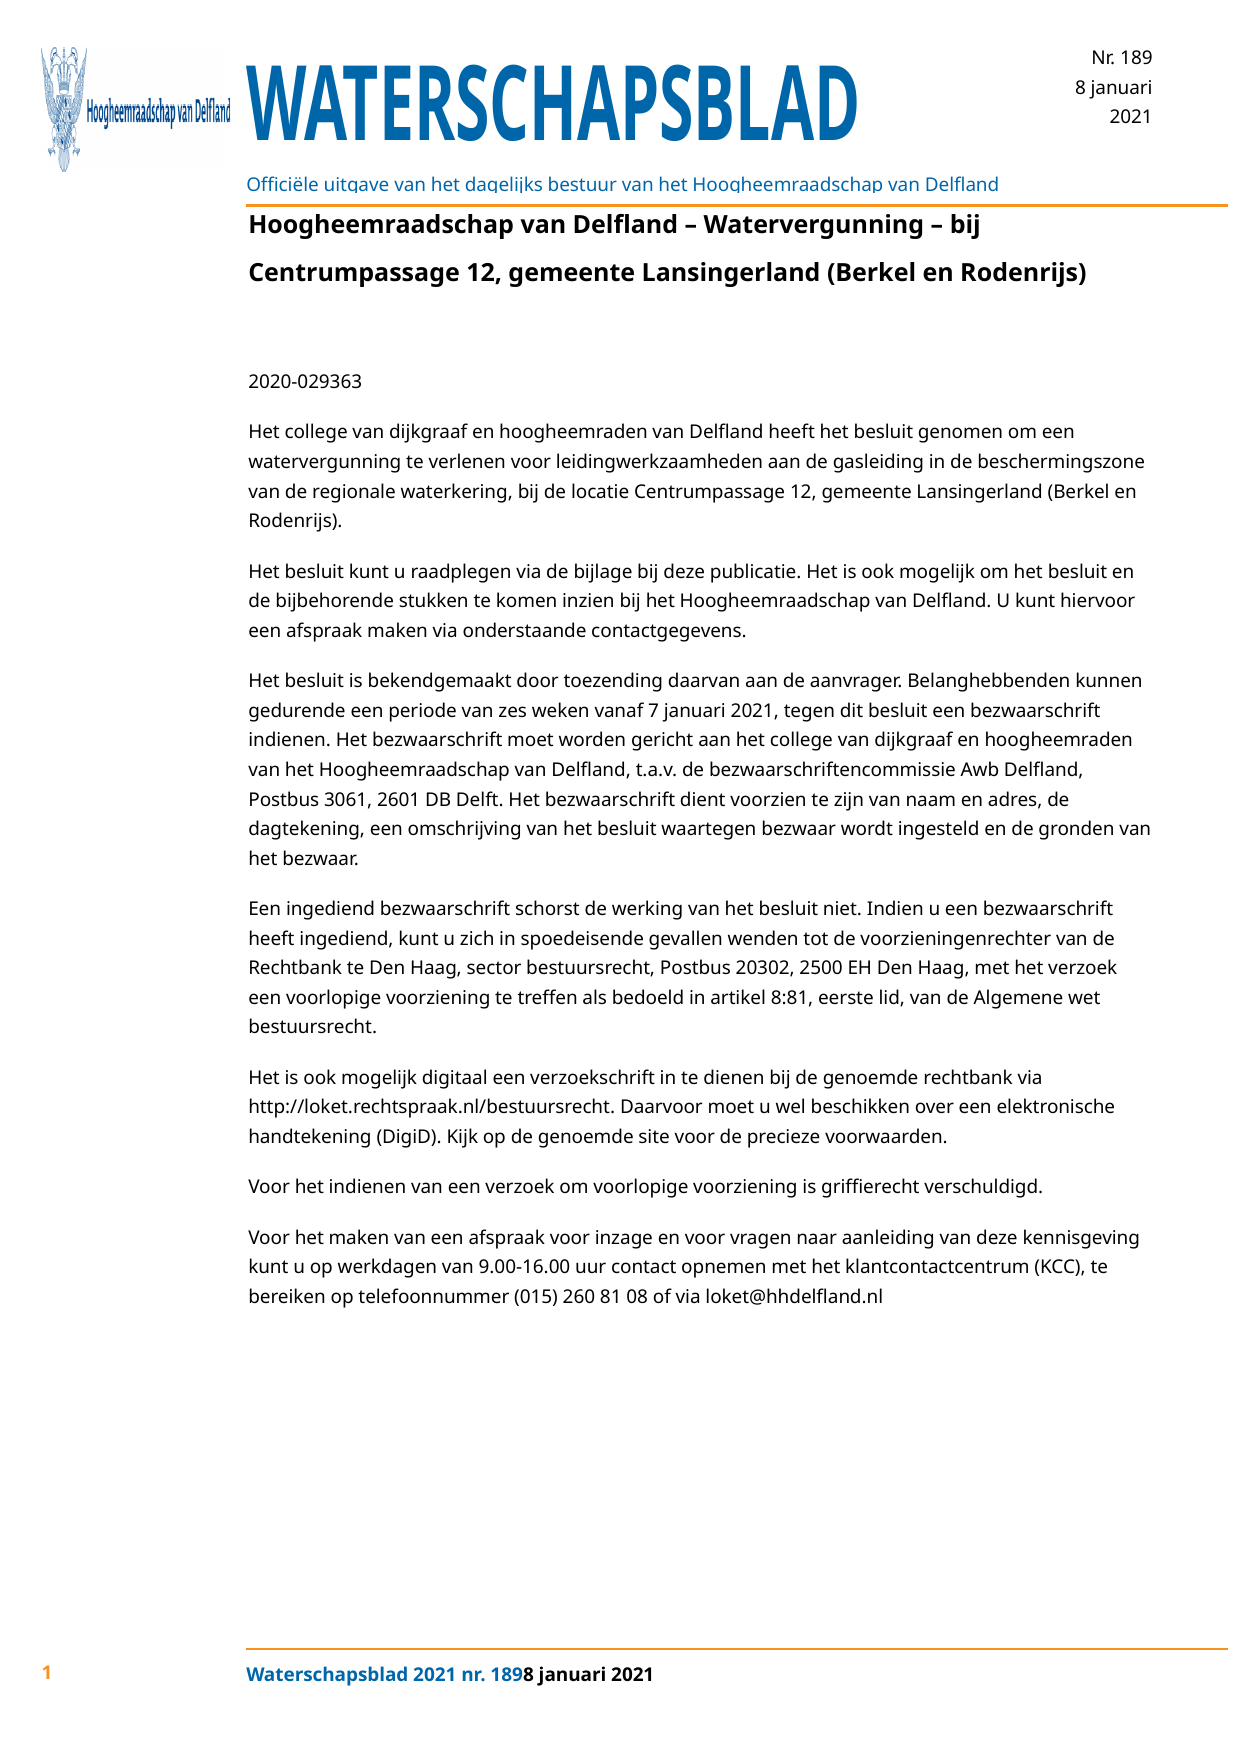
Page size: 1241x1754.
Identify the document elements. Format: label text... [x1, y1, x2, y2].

text Hoogheemraadschap van Delfland – Watervergunning – bij Centrumpassage 12, gemeente Lansingerland (Berkel en Rodenrijs) [248, 207, 1152, 288]
text Het is ook mogelijk digitaal een verzoekschrift in te dienen bij de genoemde rechtbank via http://loket.rechtspraak.nl/bestuursrecht. Daarvoor moet u wel beschikken over een elektronische handtekening (DigiD). Kijk op de genoemde site voor de precieze voorwaarden. [248, 1064, 1152, 1149]
text Het besluit kunt u raadplegen via de bijlage bij deze publicatie. Het is ook mogelijk om het besluit en de bijbehorende stukken te komen inzien bij het Hoogheemraadschap van Delfland. U kunt hiervoor een afspraak maken via onderstaande contactgegevens. [248, 558, 1152, 643]
picture [41, 47, 231, 172]
text Een ingediend bezwaarschrift schorst de werking van het besluit niet. Indien u een bezwaarschrift heeft ingediend, kunt u zich in spoedeisende gevallen wenden tot de voorzieningenrechter van de Rechtbank te Den Haag, sector bestuursrecht, Postbus 20302, 2500 EH Den Haag, met het verzoek een voorlopige voorziening te treffen als bedoeld in artikel 8:81, eerste lid, van de Algemene wet bestuursrecht. [248, 895, 1152, 1039]
text Voor het indienen van een verzoek om voorlopige voorziening is griffierecht verschuldigd. [248, 1174, 1152, 1199]
text Het college van dijkgraaf en hoogheemraden van Delfland heeft het besluit genomen om een watervergunning te verlenen voor leidingwerkzaamheden aan de gasleiding in de beschermingszone van de regionale waterkering, bij de locatie Centrumpassage 12, gemeente Lansingerland (Berkel en Rodenrijs). [248, 419, 1152, 533]
text 2020-029363 [248, 368, 1152, 394]
text Het besluit is bekendgemaakt door toezending daarvan aan de aanvrager. Belanghebbenden kunnen gedurende een periode van zes weken vanaf 7 januari 2021, tegen dit besluit een bezwaarschrift indienen. Het bezwaarschrift moet worden gericht aan het college van dijkgraaf en hoogheemraden van het Hoogheemraadschap van Delfland, t.a.v. de bezwaarschriftencommissie Awb Delfland, Postbus 3061, 2601 DB Delft. Het bezwaarschrift dient voorzien te zijn van naam en adres, de dagtekening, een omschrijving van het besluit waartegen bezwaar wordt ingesteld en de gronden van het bezwaar. [248, 667, 1152, 871]
text Voor het maken van een afspraak voor inzage en voor vragen naar aanleiding van deze kennisgeving kunt u op werkdagen van 9.00-16.00 uur contact opnemen met het klantcontactcentrum (KCC), te bereiken op telefoonnummer (015) 260 81 08 of via loket@hhdelfland.nl [248, 1224, 1152, 1309]
